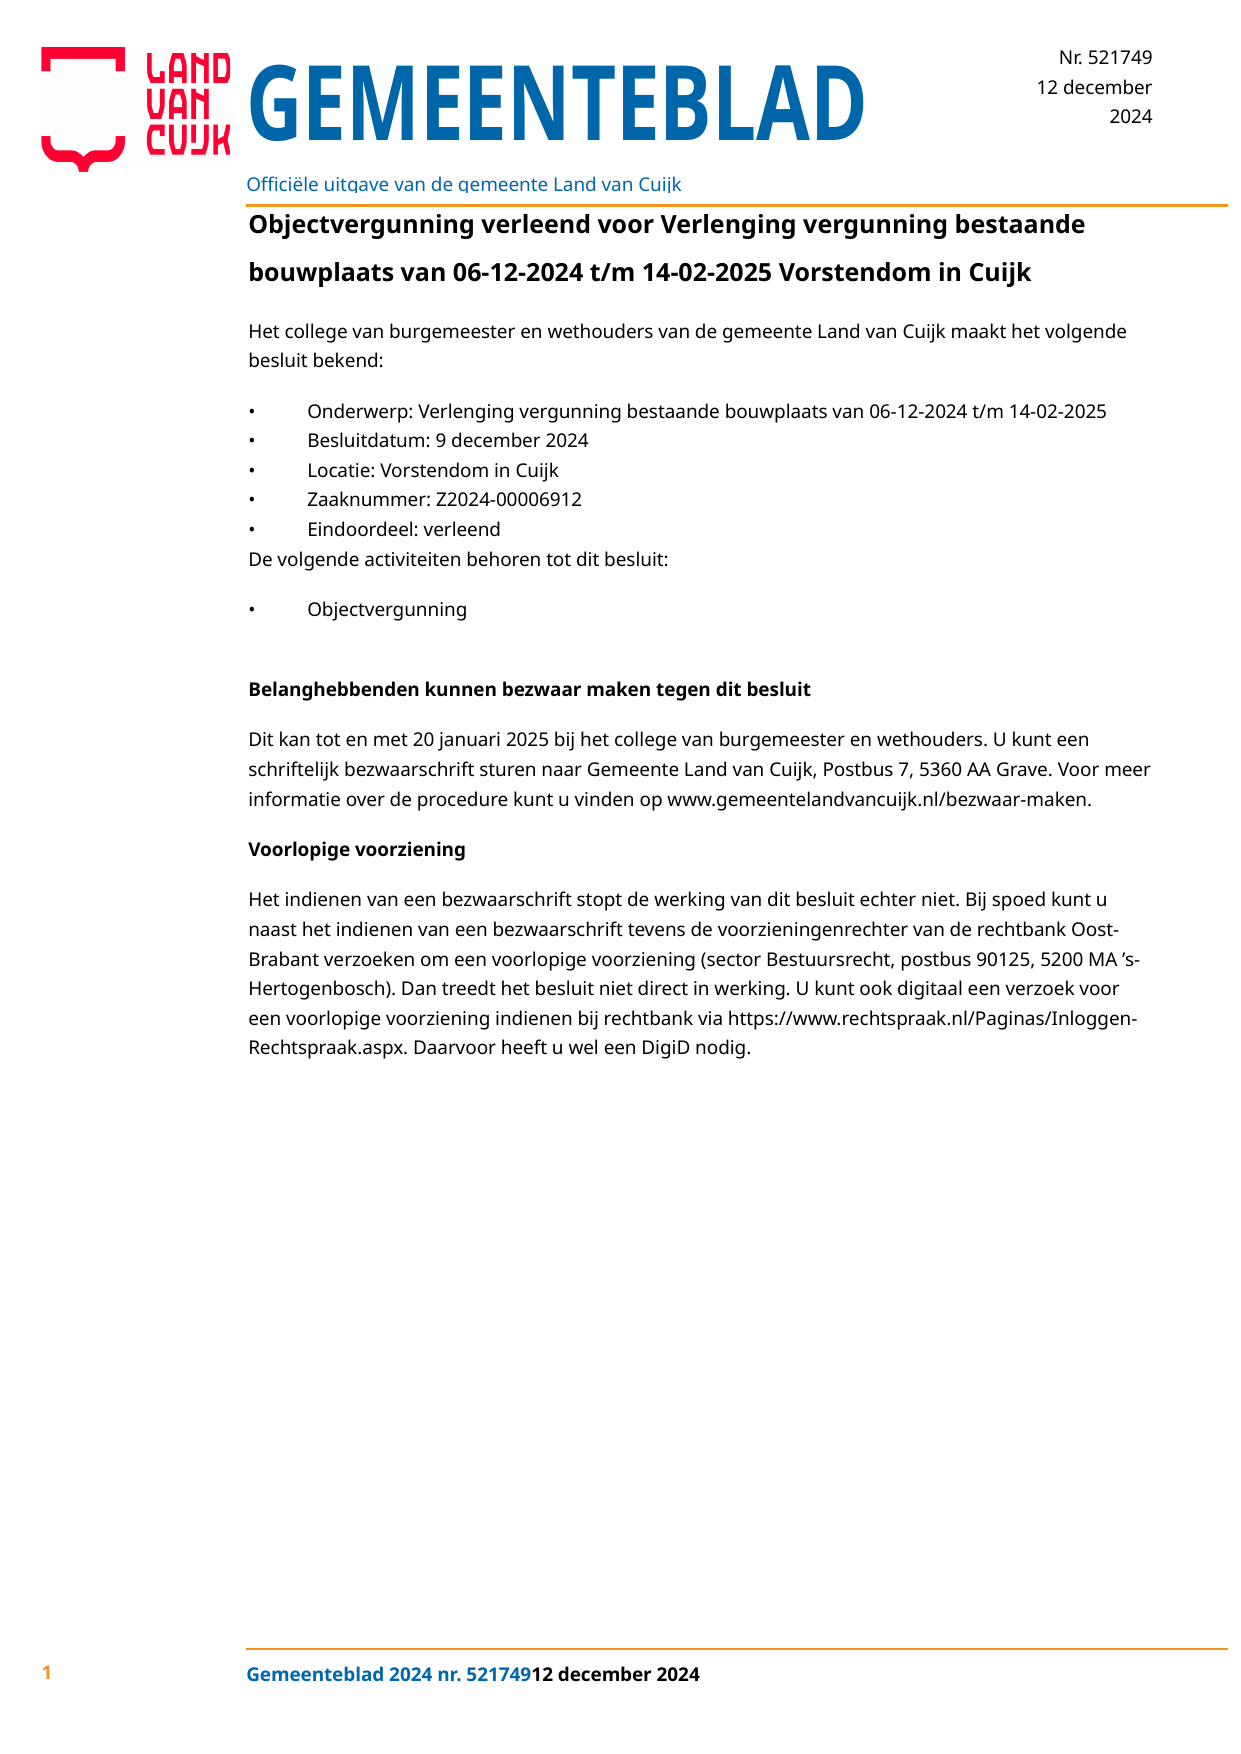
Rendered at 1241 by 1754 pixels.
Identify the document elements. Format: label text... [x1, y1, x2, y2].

text Het indienen van een bezwaarschrift stopt de werking van dit besluit echter niet. Bij spoed kunt u naast het indienen van een bezwaarschrift tevens de voorzieningenrechter van de rechtbank Oost-Brabant verzoeken om een voorlopige voorziening (sector Bestuursrecht, postbus 90125, 5200 MA ’s-Hertogenbosch). Dan treedt het besluit niet direct in werking. U kunt ook digitaal een verzoek voor een voorlopige voorziening indienen bij rechtbank via https://www.rechtspraak.nl/Paginas/Inloggen-Rechtspraak.aspx. Daarvoor heeft u wel een DigiD nodig. [248, 887, 1152, 1060]
list Locatie: Vorstendom in Cuijk [248, 457, 1152, 483]
list Objectvergunning [248, 596, 1152, 622]
list Onderwerp: Verlenging vergunning bestaande bouwplaats van 06-12-2024 t/m 14-02-2025 [248, 398, 1152, 424]
text Voorlopige voorziening [248, 836, 1152, 862]
list Zaaknummer: Z2024-00006912 [248, 487, 1152, 512]
list Besluitdatum: 9 december 2024 [248, 427, 1152, 453]
text Objectvergunning verleend voor Verlenging vergunning bestaande bouwplaats van 06-12-2024 t/m 14-02-2025 Vorstendom in Cuijk [248, 207, 1152, 288]
list Eindoordeel: verleend [248, 516, 1152, 542]
text Het college van burgemeester en wethouders van de gemeente Land van Cuijk maakt het volgende besluit bekend: [248, 318, 1152, 373]
picture [41, 47, 231, 172]
text Belanghebbenden kunnen bezwaar maken tegen dit besluit [248, 676, 1152, 702]
text De volgende activiteiten behoren tot dit besluit: [248, 546, 1152, 572]
text Dit kan tot en met 20 januari 2025 bij het college van burgemeester en wethouders. U kunt een schriftelijk bezwaarschrift sturen naar Gemeente Land van Cuijk, Postbus 7, 5360 AA Grave. Voor meer informatie over de procedure kunt u vinden op www.gemeentelandvancuijk.nl/bezwaar-maken. [248, 727, 1152, 812]
